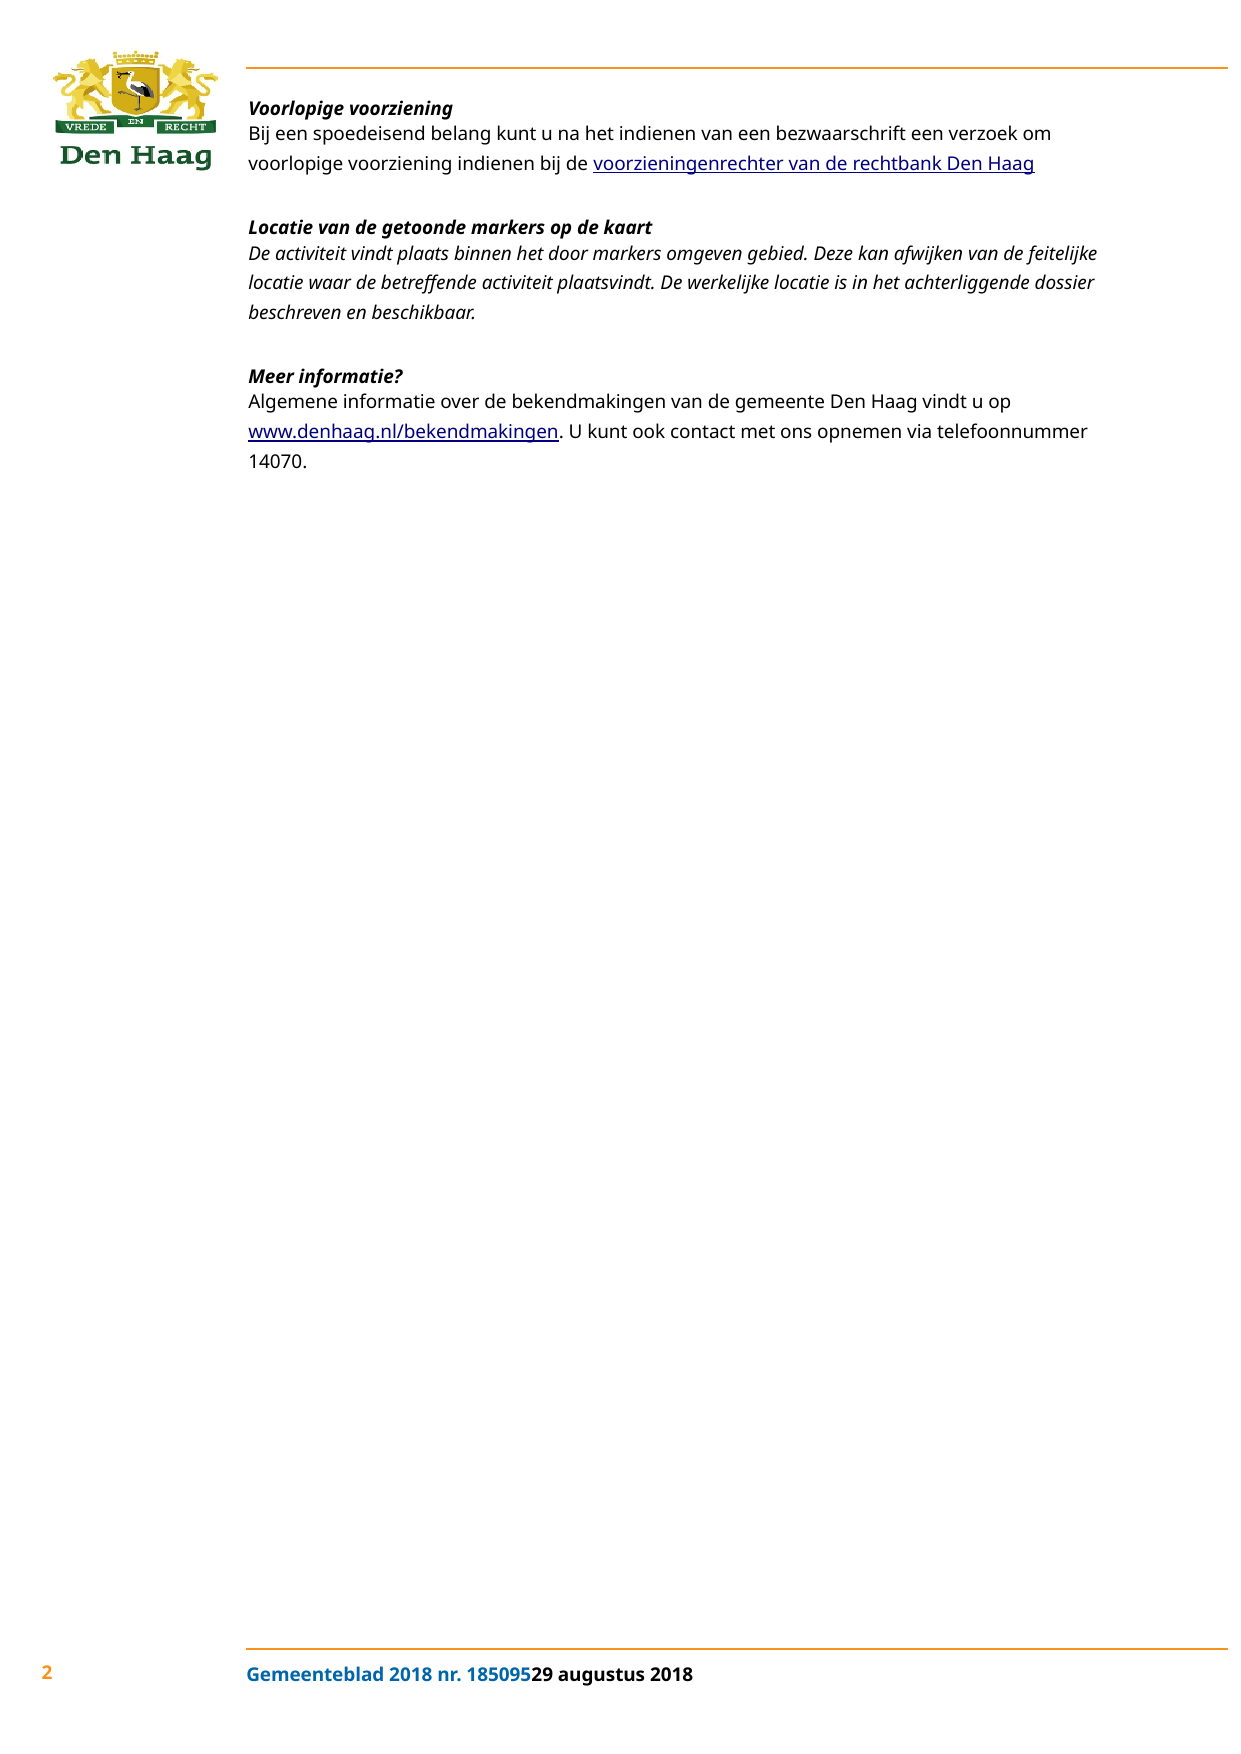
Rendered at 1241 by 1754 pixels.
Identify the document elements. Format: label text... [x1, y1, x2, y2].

picture [41, 47, 231, 172]
text Meer informatie? [248, 363, 1152, 389]
text Bij een spoedeisend belang kunt u na het indienen van een bezwaarschrift een verzoek om voorlopige voorziening indienen bij de voorzieningenrechter van de rechtbank Den Haag [248, 121, 1152, 176]
text Locatie van de getoonde markers op de kaart [248, 214, 1152, 240]
text Algemene informatie over de bekendmakingen van de gemeente Den Haag vindt u op www.denhaag.nl/bekendmakingen. U kunt ook contact met ons opnemen via telefoonnummer 14070. [248, 389, 1152, 473]
text De activiteit vindt plaats binnen het door markers omgeven gebied. Deze kan afwijken van de feitelijke locatie waar de betreffende activiteit plaatsvindt. De werkelijke locatie is in het achterliggende dossier beschreven en beschikbaar. [248, 240, 1152, 325]
text Voorlopige voorziening [248, 95, 1152, 121]
